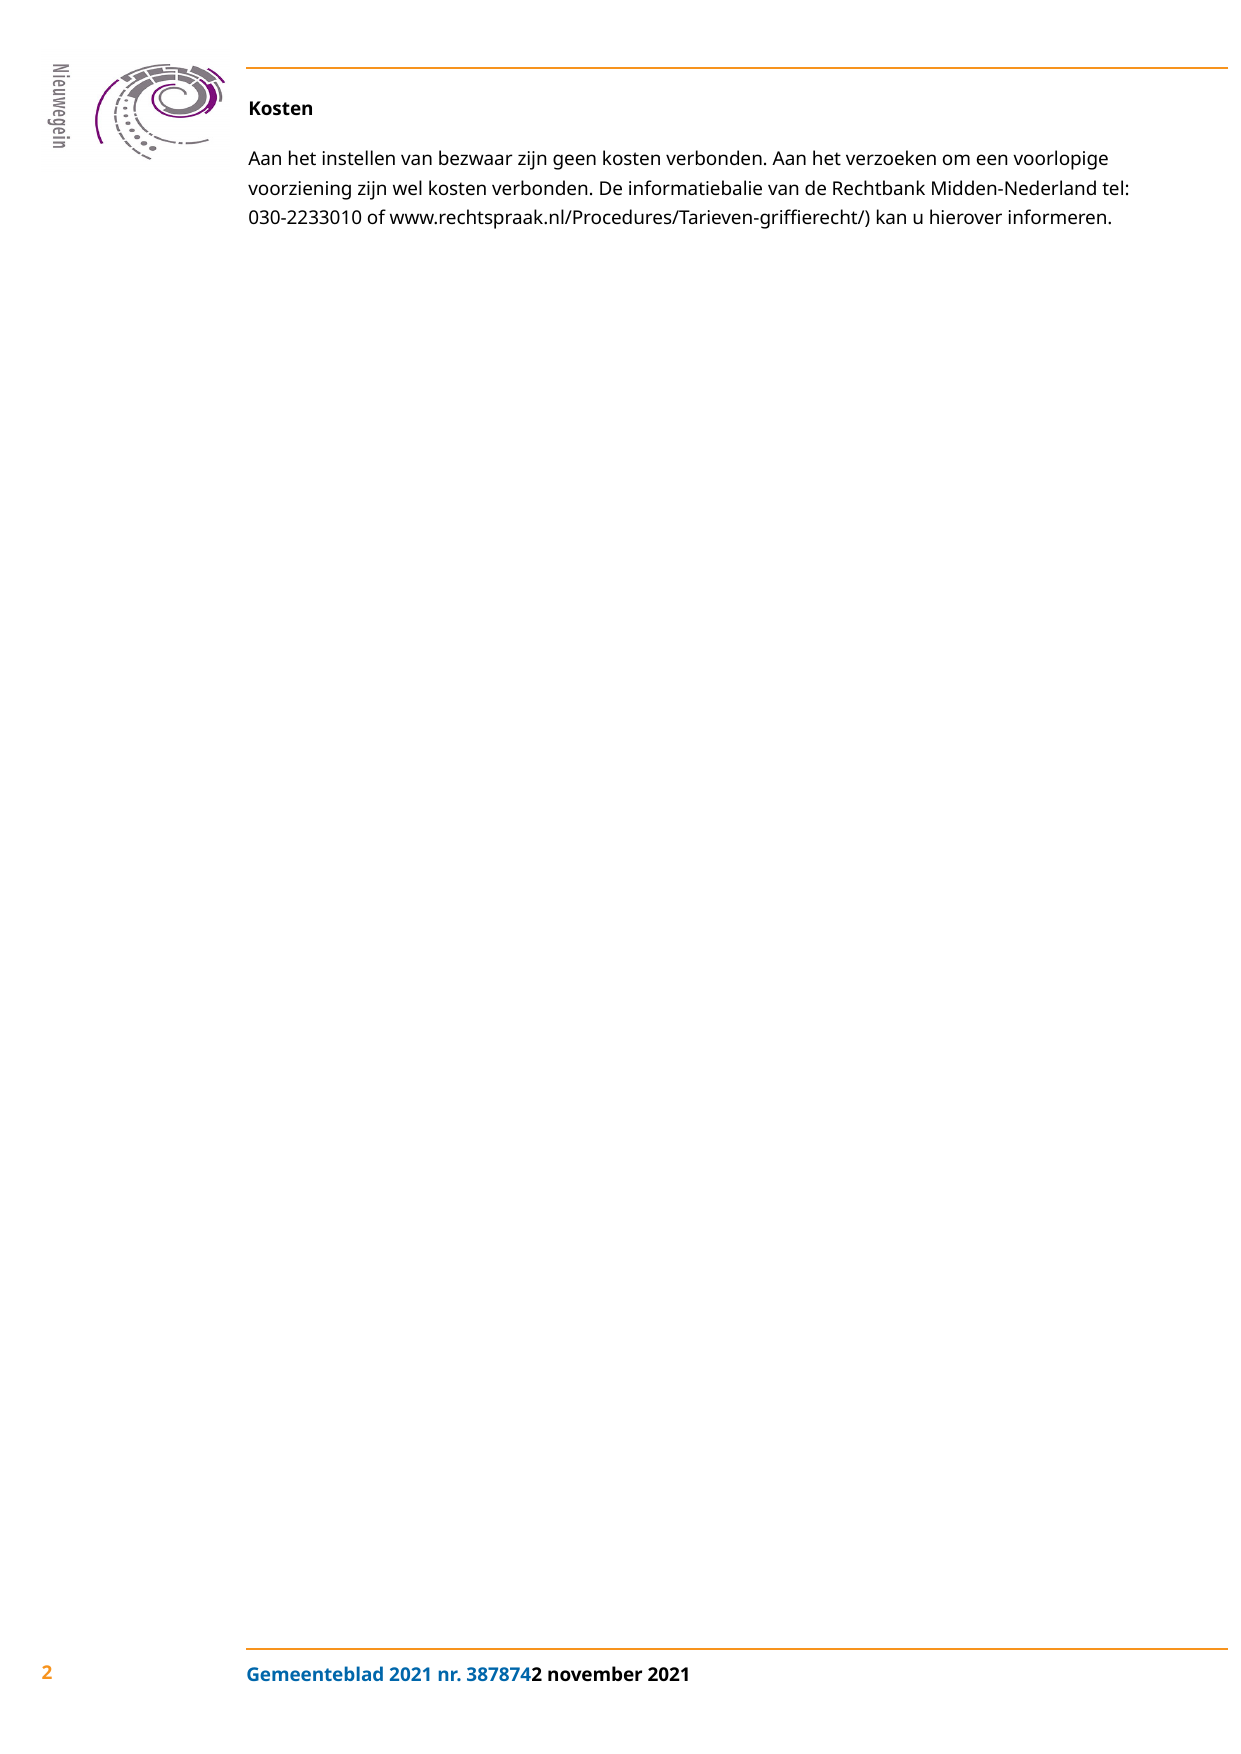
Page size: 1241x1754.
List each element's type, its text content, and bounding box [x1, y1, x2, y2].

picture [41, 47, 231, 172]
text Aan het instellen van bezwaar zijn geen kosten verbonden. Aan het verzoeken om een voorlopige voorziening zijn wel kosten verbonden. De informatiebalie van de Rechtbank Midden-Nederland tel: 030-2233010 of www.rechtspraak.nl/Procedures/Tarieven-griffierecht/) kan u hierover informeren. [248, 145, 1152, 230]
text Kosten [248, 95, 1152, 121]
